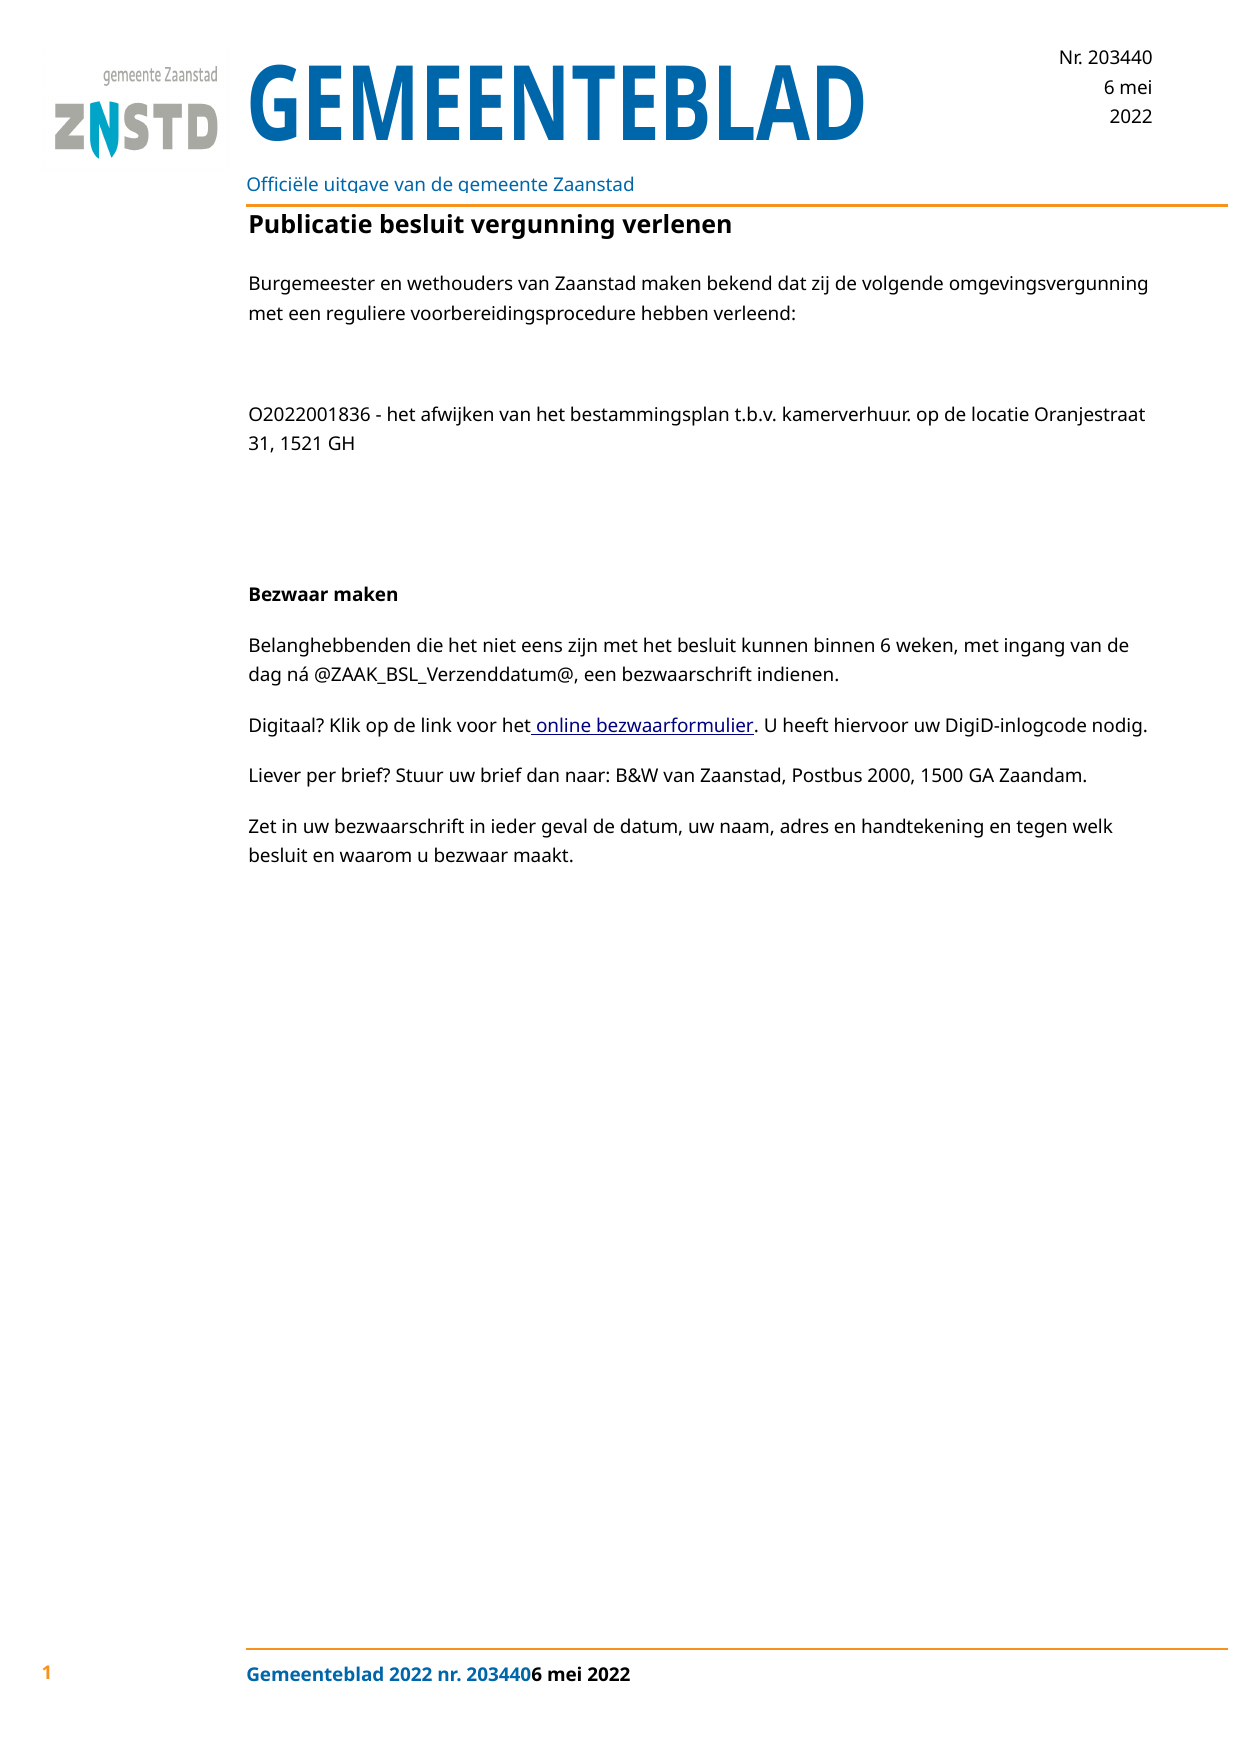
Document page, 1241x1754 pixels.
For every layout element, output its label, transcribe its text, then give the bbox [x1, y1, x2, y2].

picture [41, 47, 231, 172]
text Liever per brief? Stuur uw brief dan naar: B&W van Zaanstad, Postbus 2000, 1500 GA Zaandam. [248, 762, 1152, 788]
text Burgemeester en wethouders van Zaanstad maken bekend dat zij de volgende omgevingsvergunning met een reguliere voorbereidingsprocedure hebben verleend: [248, 270, 1152, 326]
text Publicatie besluit vergunning verlenen [248, 207, 1152, 241]
text Belanghebbenden die het niet eens zijn met het besluit kunnen binnen 6 weken, met ingang van de dag ná @ZAAK_BSL_Verzenddatum@, een bezwaarschrift indienen. [248, 632, 1152, 687]
text Digitaal? Klik op de link voor het online bezwaarformulier. U heeft hiervoor uw DigiD-inlogcode nodig. [248, 712, 1152, 738]
text O2022001836 - het afwijken van het bestammingsplan t.b.v. kamerverhuur. op de locatie Oranjestraat 31, 1521 GH [248, 401, 1152, 456]
text Bezwaar maken [248, 582, 1152, 607]
text Zet in uw bezwaarschrift in ieder geval de datum, uw naam, adres en handtekening en tegen welk besluit en waarom u bezwaar maakt. [248, 813, 1152, 868]
